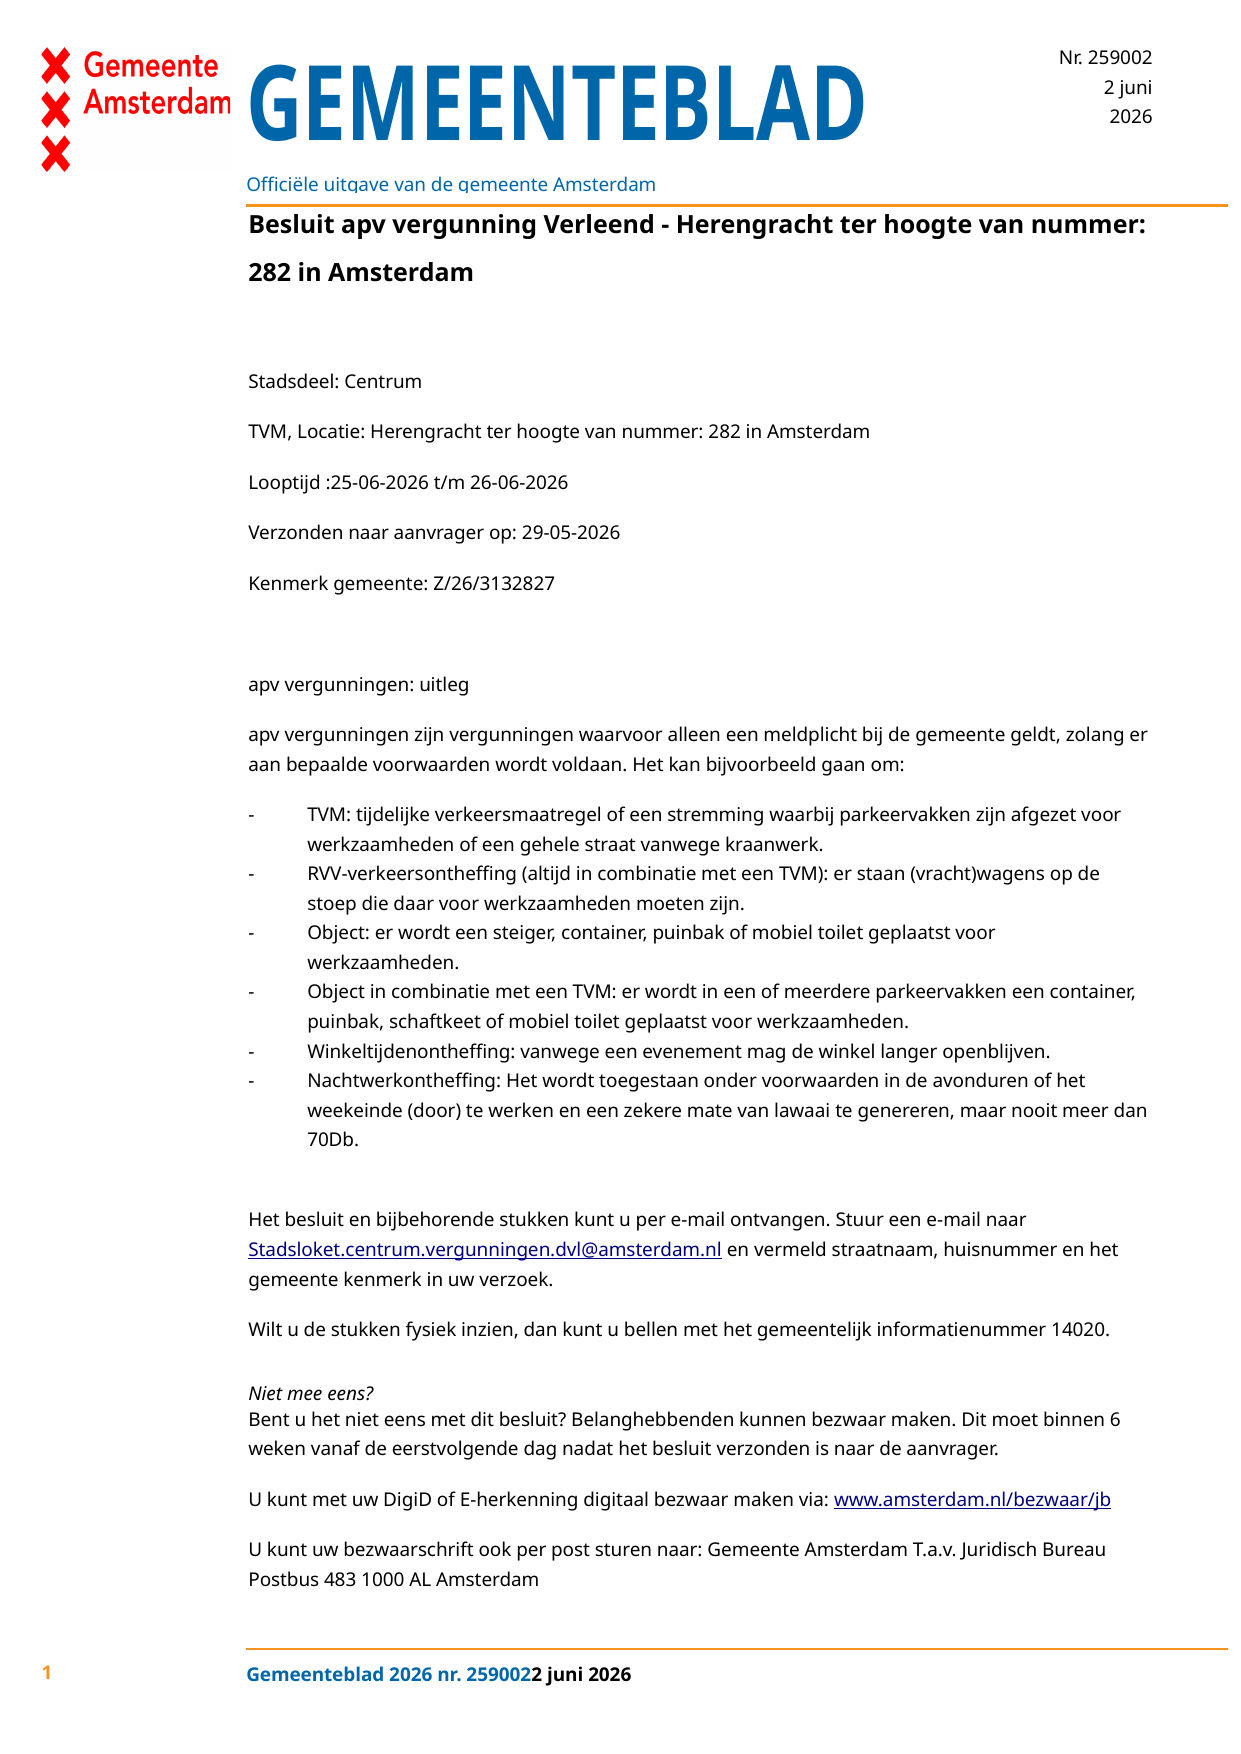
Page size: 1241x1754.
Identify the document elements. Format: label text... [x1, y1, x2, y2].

list RVV-verkeersontheffing (altijd in combinatie met een TVM): er staan (vracht)wagens op de stoep die daar voor werkzaamheden moeten zijn. [248, 860, 1152, 916]
text Bent u het niet eens met dit besluit? Belanghebbenden kunnen bezwaar maken. Dit moet binnen 6 weken vanaf de eerstvolgende dag nadat het besluit verzonden is naar de aanvrager. [248, 1406, 1152, 1461]
text TVM, Locatie: Herengracht ter hoogte van nummer: 282 in Amsterdam [248, 419, 1152, 444]
list Object in combinatie met een TVM: er wordt in een of meerdere parkeervakken een container, puinbak, schaftkeet of mobiel toilet geplaatst voor werkzaamheden. [248, 979, 1152, 1034]
list Winkeltijdenontheffing: vanwege een evenement mag de winkel langer openblijven. [248, 1038, 1152, 1064]
text apv vergunningen: uitleg [248, 671, 1152, 697]
text U kunt uw bezwaarschrift ook per post sturen naar: Gemeente Amsterdam T.a.v. Juridisch Bureau Postbus 483 1000 AL Amsterdam [248, 1536, 1152, 1592]
list Object: er wordt een steiger, container, puinbak of mobiel toilet geplaatst voor werkzaamheden. [248, 919, 1152, 975]
text Het besluit en bijbehorende stukken kunt u per e-mail ontvangen. Stuur een e-mail naar Stadsloket.centrum.vergunningen.dvl@amsterdam.nl en vermeld straatnaam, huisnummer en het gemeente kenmerk in uw verzoek. [248, 1207, 1152, 1292]
list TVM: tijdelijke verkeersmaatregel of een stremming waarbij parkeervakken zijn afgezet voor werkzaamheden of een gehele straat vanwege kraanwerk. [248, 801, 1152, 857]
text Besluit apv vergunning Verleend - Herengracht ter hoogte van nummer: 282 in Amsterdam [248, 207, 1152, 288]
text Stadsdeel: Centrum [248, 368, 1152, 394]
text Wilt u de stukken fysiek inzien, dan kunt u bellen met het gemeentelijk informatienummer 14020. [248, 1316, 1152, 1342]
text Kenmerk gemeente: Z/26/3132827 [248, 570, 1152, 596]
text Verzonden naar aanvrager op: 29-05-2026 [248, 519, 1152, 545]
text Looptijd :25-06-2026 t/m 26-06-2026 [248, 469, 1152, 495]
picture [41, 47, 231, 172]
text apv vergunningen zijn vergunningen waarvoor alleen een meldplicht bij de gemeente geldt, zolang er aan bepaalde voorwaarden wordt voldaan. Het kan bijvoorbeeld gaan om: [248, 721, 1152, 777]
text U kunt met uw DigiD of E-herkenning digitaal bezwaar maken via: www.amsterdam.nl/bezwaar/jb [248, 1486, 1152, 1512]
text Niet mee eens? [248, 1380, 1152, 1406]
list Nachtwerkontheffing: Het wordt toegestaan onder voorwaarden in de avonduren of het weekeinde (door) te werken en een zekere mate van lawaai te genereren, maar nooit meer dan 70Db. [248, 1067, 1152, 1152]
